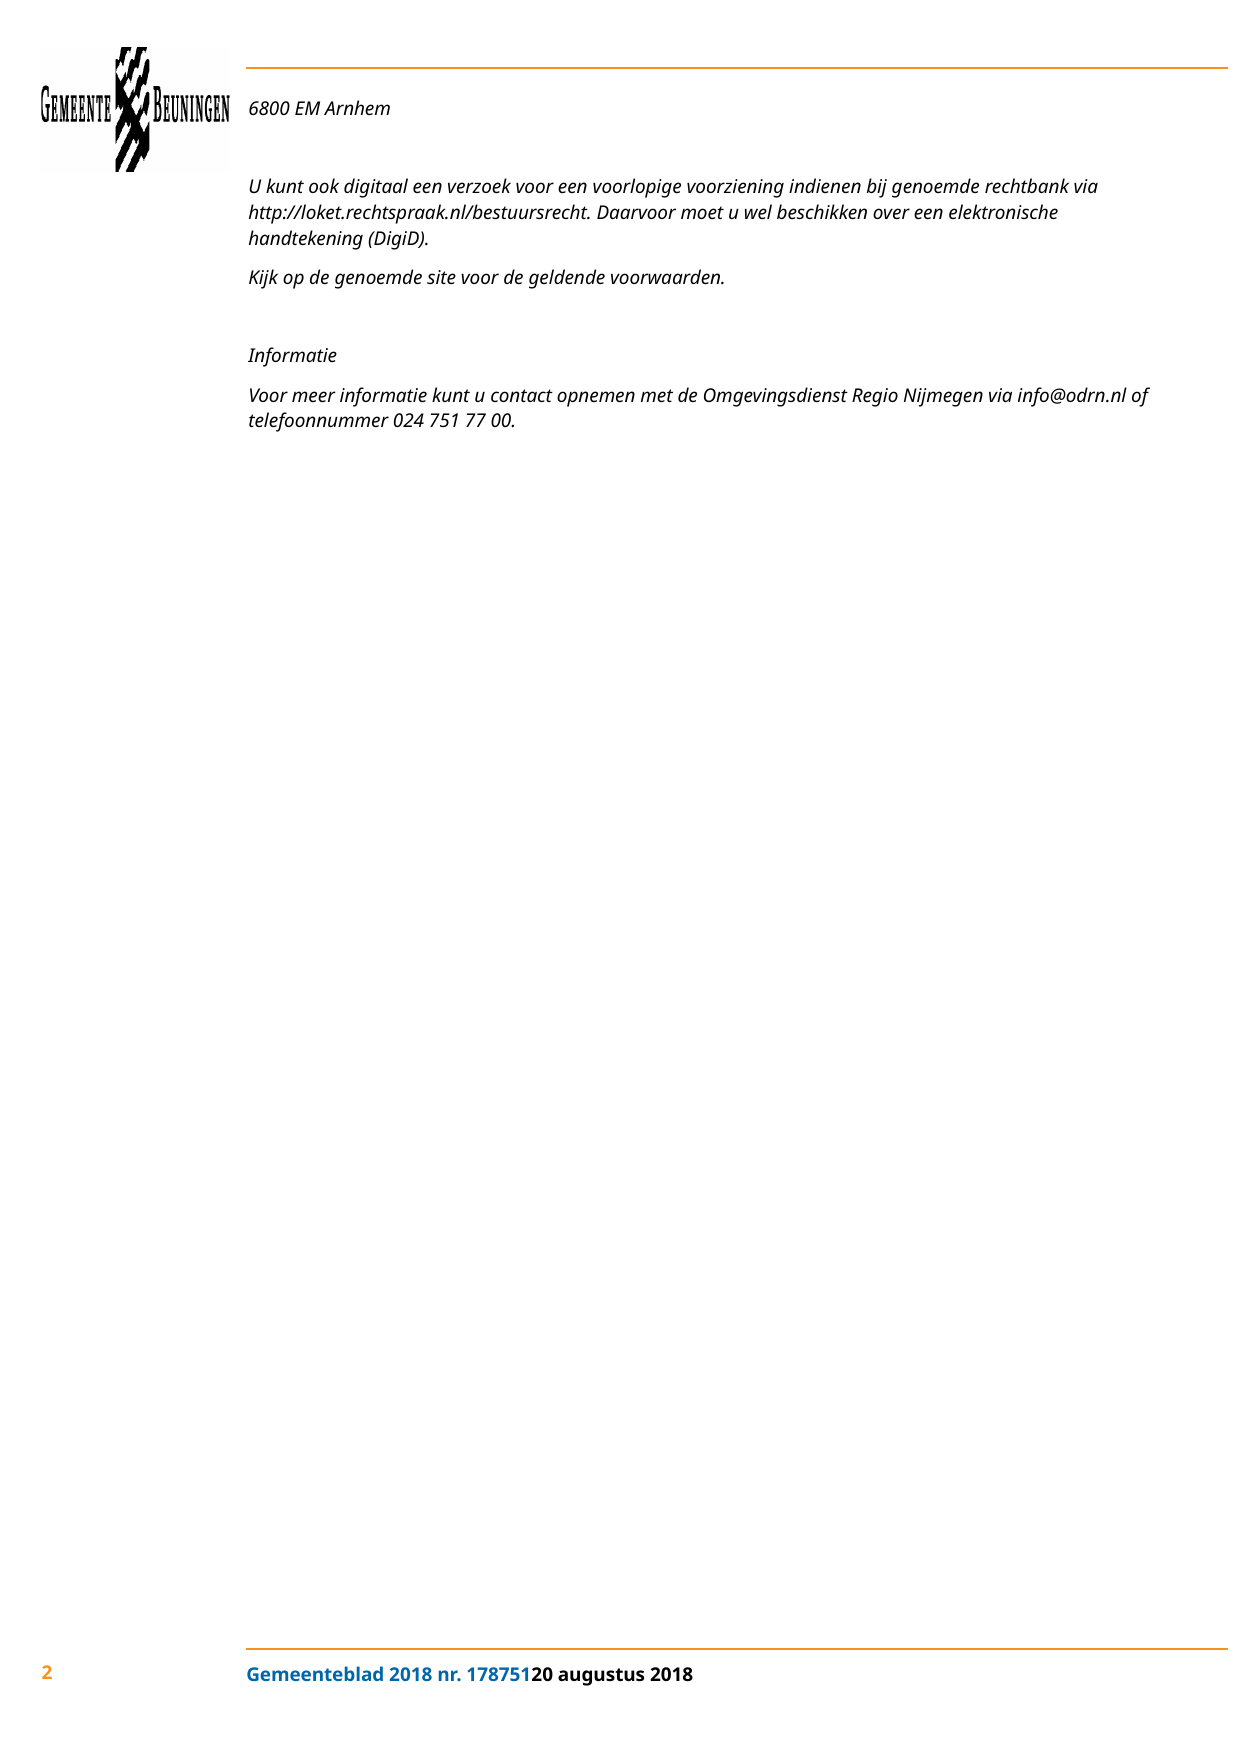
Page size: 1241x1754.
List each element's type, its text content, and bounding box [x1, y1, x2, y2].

text Voor meer informatie kunt u contact opnemen met de Omgevingsdienst Regio Nijmegen via info@odrn.nl of telefoonnummer 024 751 77 00. [248, 382, 1152, 433]
text 6800 EM Arnhem [248, 95, 1152, 121]
text Informatie [248, 343, 1152, 368]
text U kunt ook digitaal een verzoek voor een voorlopige voorziening indienen bij genoemde rechtbank via http://loket.rechtspraak.nl/bestuursrecht. Daarvoor moet u wel beschikken over een elektronische handtekening (DigiD). [248, 173, 1152, 251]
text Kijk op de genoemde site voor de geldende voorwaarden. [248, 264, 1152, 290]
picture [41, 47, 231, 172]
